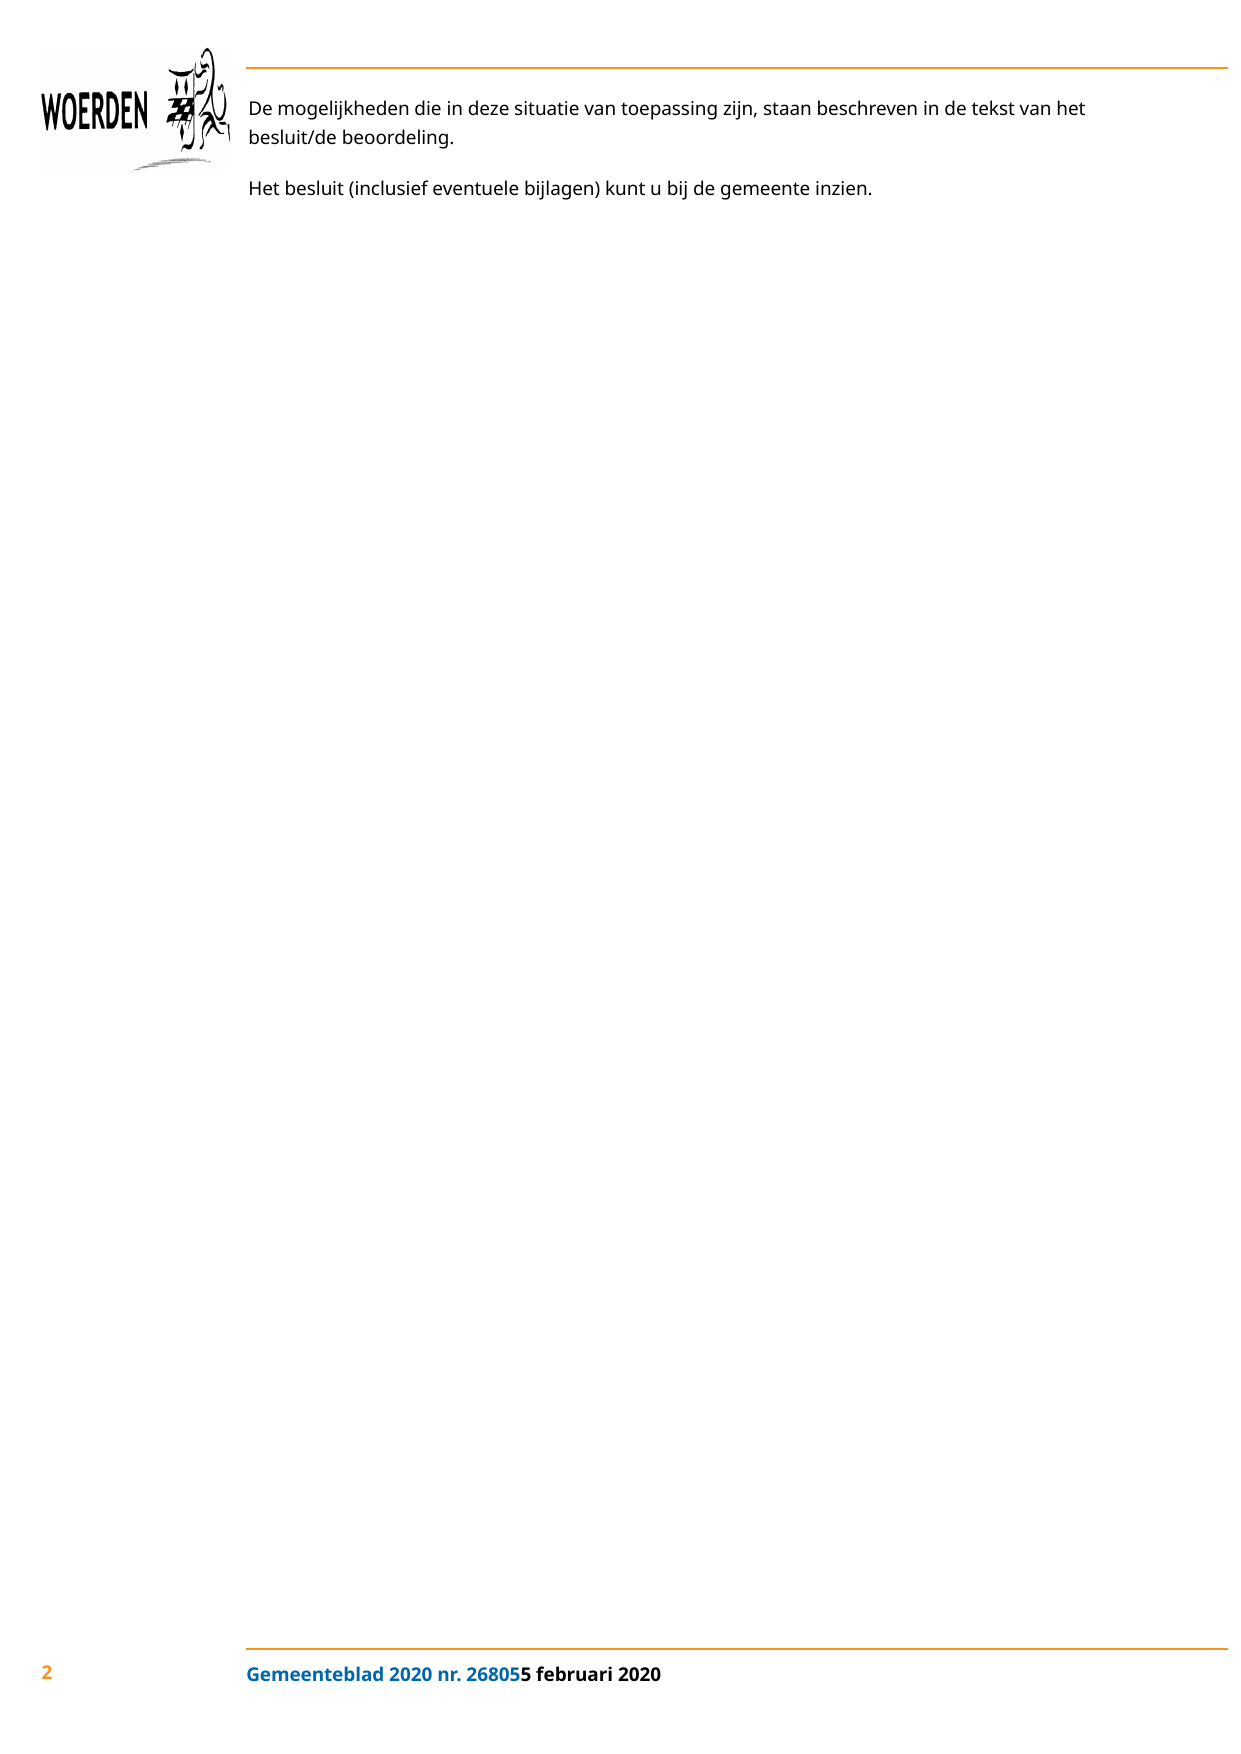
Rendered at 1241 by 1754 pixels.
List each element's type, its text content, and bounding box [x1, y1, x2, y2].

text Het besluit (inclusief eventuele bijlagen) kunt u bij de gemeente inzien. [248, 175, 1152, 201]
text De mogelijkheden die in deze situatie van toepassing zijn, staan beschreven in de tekst van het besluit/de beoordeling. [248, 95, 1152, 150]
picture [41, 47, 231, 172]
